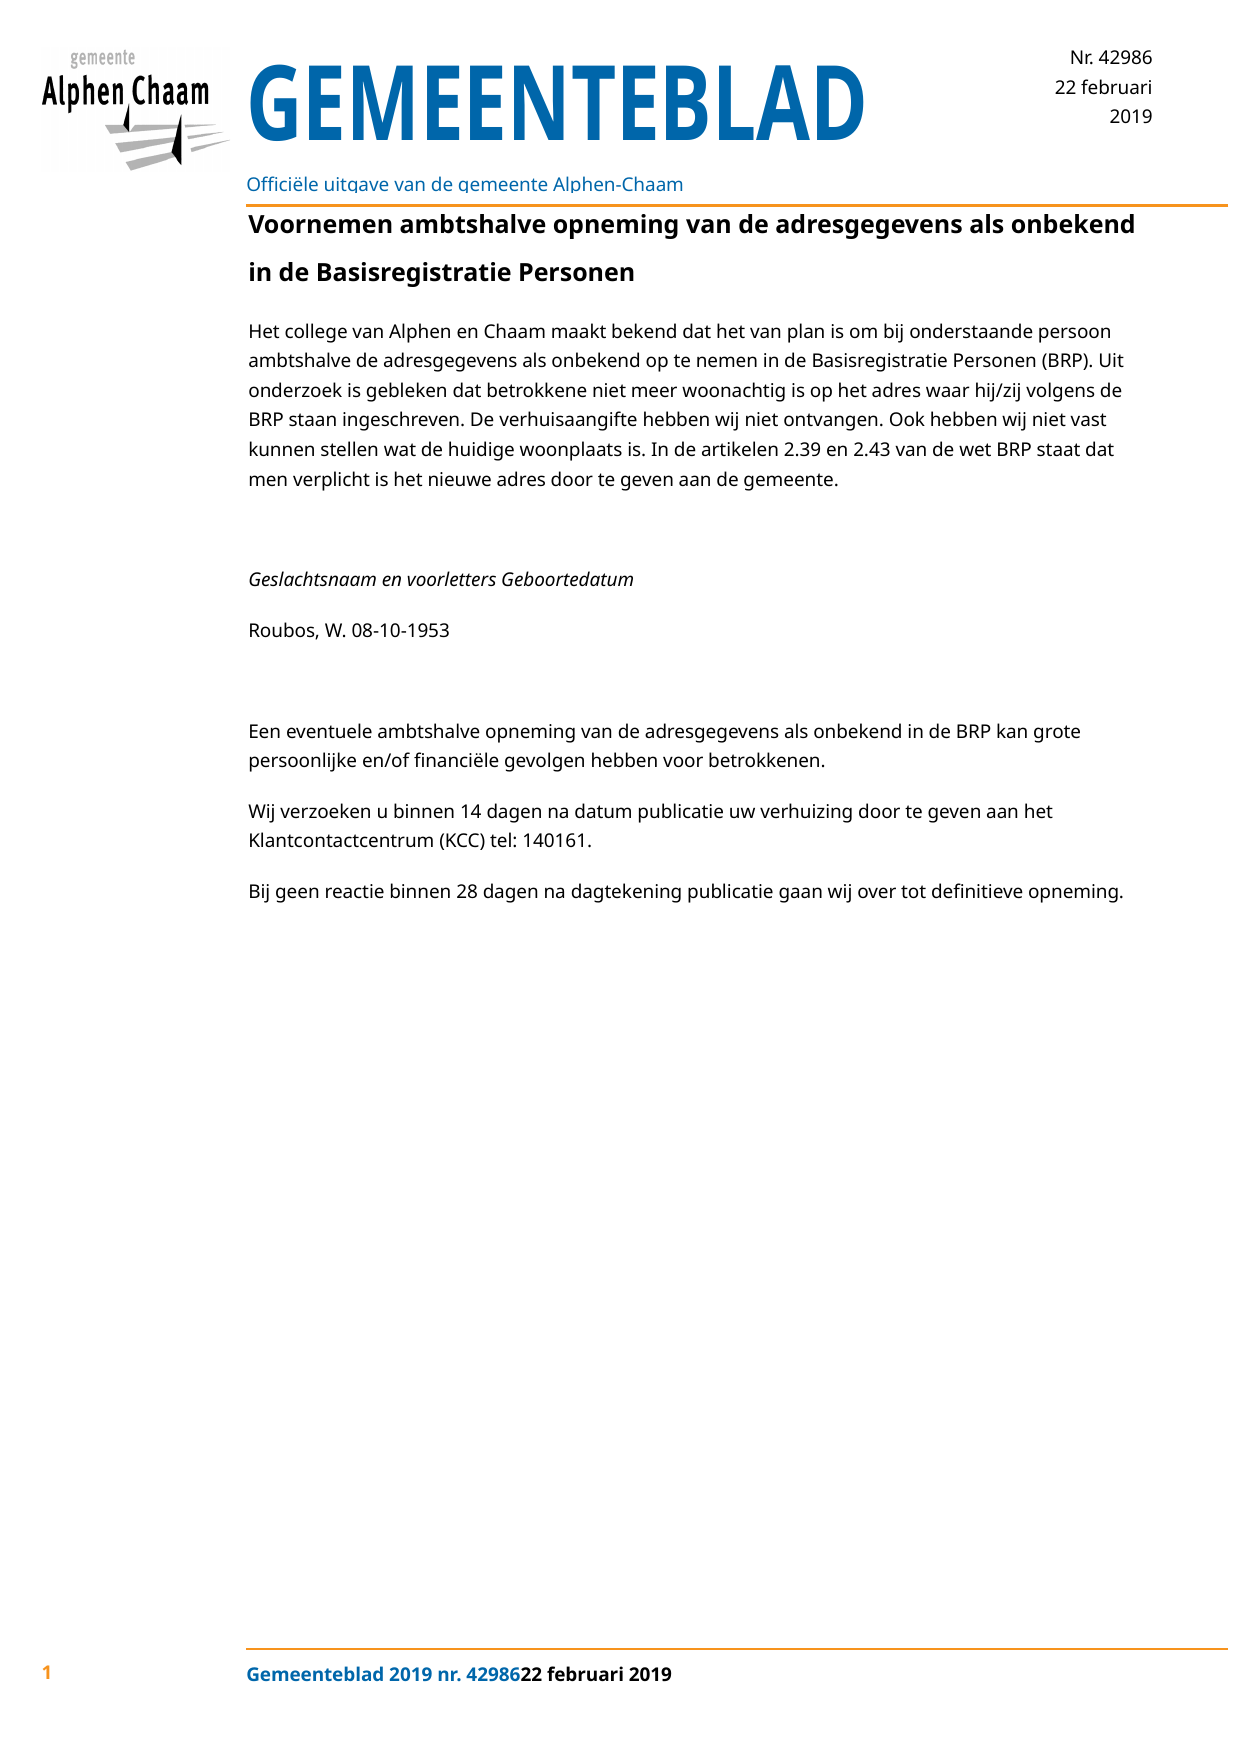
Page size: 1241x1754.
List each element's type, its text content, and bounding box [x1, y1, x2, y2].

text Wij verzoeken u binnen 14 dagen na datum publicatie uw verhuizing door te geven aan het Klantcontactcentrum (KCC) tel: 140161. [248, 798, 1152, 853]
text Het college van Alphen en Chaam maakt bekend dat het van plan is om bij onderstaande persoon ambtshalve de adresgegevens als onbekend op te nemen in de Basisregistratie Personen (BRP). Uit onderzoek is gebleken dat betrokkene niet meer woonachtig is op het adres waar hij/zij volgens de BRP staan ingeschreven. De verhuisaangifte hebben wij niet ontvangen. Ook hebben wij niet vast kunnen stellen wat de huidige woonplaats is. In de artikelen 2.39 en 2.43 van de wet BRP staat dat men verplicht is het nieuwe adres door te geven aan de gemeente. [248, 318, 1152, 492]
text Een eventuele ambtshalve opneming van de adresgegevens als onbekend in de BRP kan grote persoonlijke en/of financiële gevolgen hebben voor betrokkenen. [248, 718, 1152, 773]
text Bij geen reactie binnen 28 dagen na dagtekening publicatie gaan wij over tot definitieve opneming. [248, 878, 1152, 904]
text Voornemen ambtshalve opneming van de adresgegevens als onbekend in de Basisregistratie Personen [248, 207, 1152, 288]
picture [41, 47, 231, 172]
text Geslachtsnaam en voorletters Geboortedatum [248, 567, 1152, 592]
text Roubos, W. 08-10-1953 [248, 617, 1152, 643]
